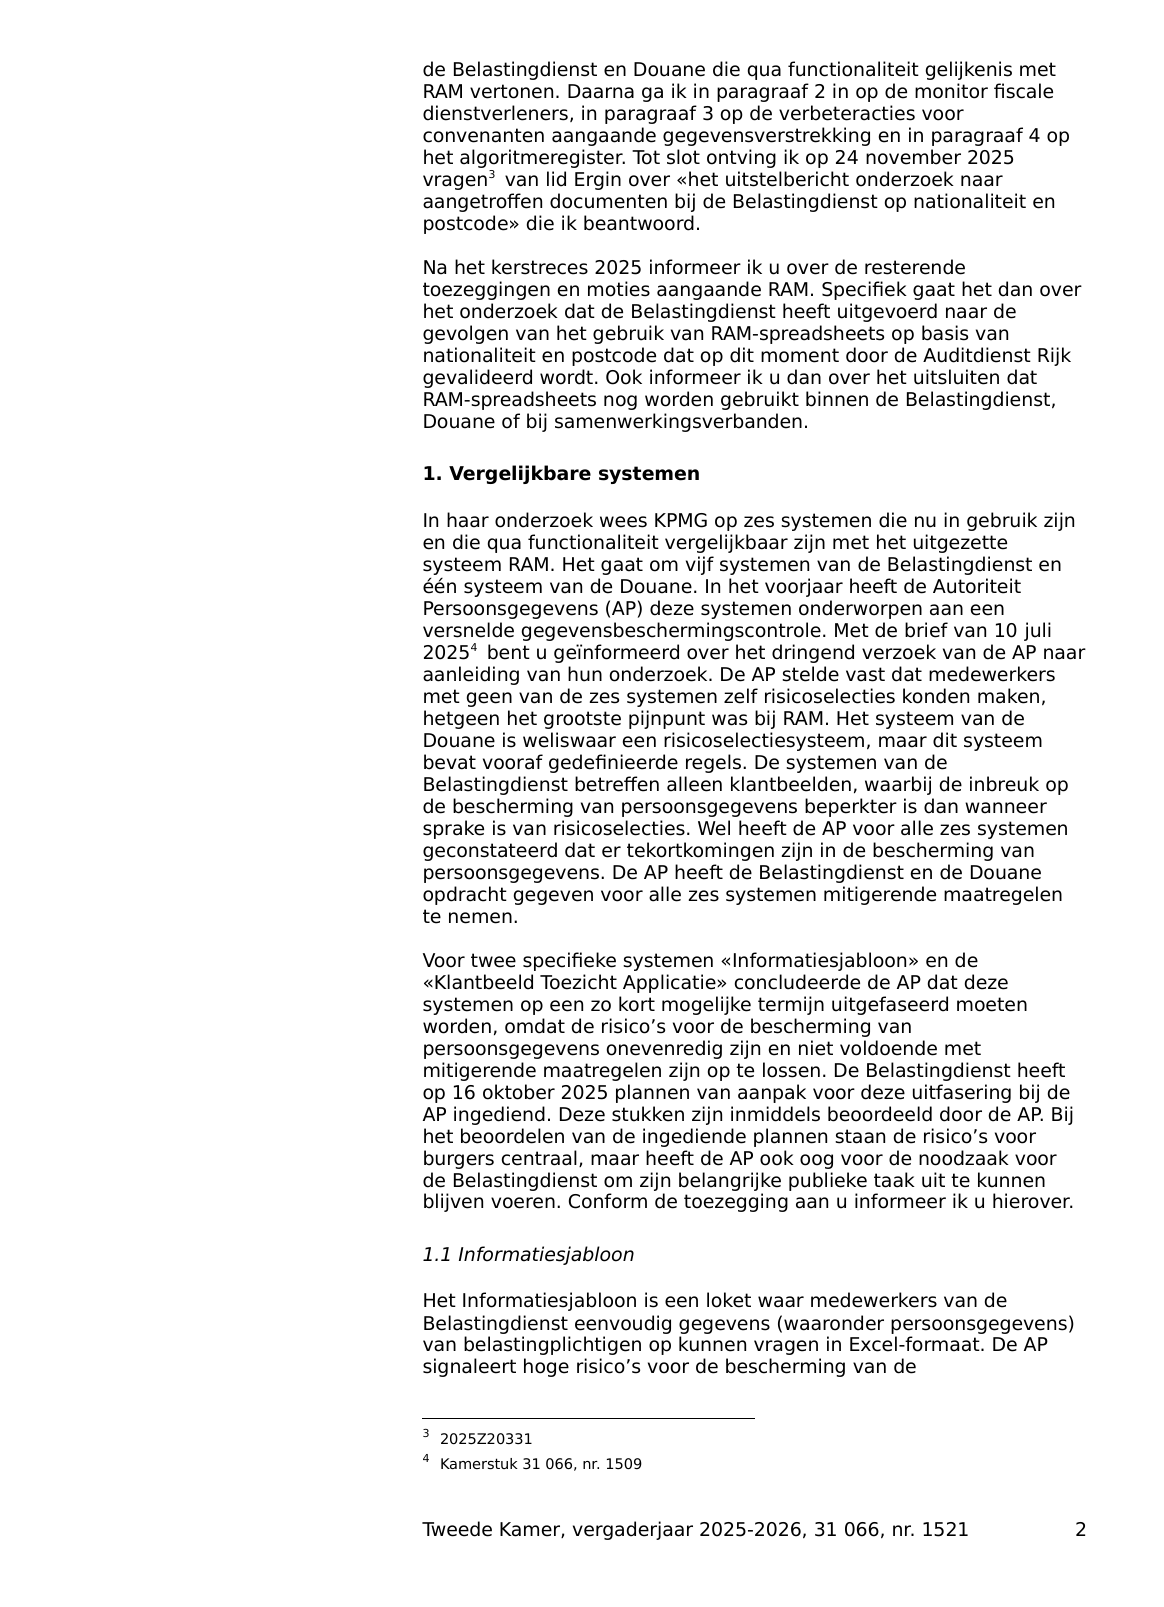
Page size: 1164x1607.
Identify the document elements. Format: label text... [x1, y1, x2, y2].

subtitle 1.1 Informatiesjabloon [422, 1243, 1087, 1265]
text Na het kerstreces 2025 informeer ik u over de resterende toezeggingen en moties aangaande RAM. Specifiek gaat het dan over het onderzoek dat de Belastingdienst heeft uitgevoerd naar de gevolgen van het gebruik van RAM-spreadsheets op basis van nationaliteit en postcode dat op dit moment door de Auditdienst Rijk gevalideerd wordt. Ook informeer ik u dan over het uitsluiten dat RAM-spreadsheets nog worden gebruikt binnen de Belastingdienst, Douane of bij samenwerkingsverbanden. [422, 257, 1087, 433]
text In haar onderzoek wees KPMG op zes systemen die nu in gebruik zijn en die qua functionaliteit vergelijkbaar zijn met het uitgezette systeem RAM. Het gaat om vijf systemen van de Belastingdienst en één systeem van de Douane. In het voorjaar heeft de Autoriteit Persoonsgegevens (AP) deze systemen onderworpen aan een versnelde gegevensbeschermingscontrole. Met de brief van 10 juli 2025 bent u geïnformeerd over het dringend verzoek van de AP naar aanleiding van hun onderzoek. De AP stelde vast dat medewerkers met geen van de zes systemen zelf risicoselecties konden maken, hetgeen het grootste pijnpunt was bij RAM. Het systeem van de Douane is weliswaar een risicoselectiesysteem, maar dit systeem bevat vooraf gedefinieerde regels. De systemen van de Belastingdienst betreffen alleen klantbeelden, waarbij de inbreuk op de bescherming van persoonsgegevens beperkter is dan wanneer sprake is van risicoselecties. Wel heeft de AP voor alle zes systemen geconstateerd dat er tekortkomingen zijn in de bescherming van persoonsgegevens. De AP heeft de Belastingdienst en de Douane opdracht gegeven voor alle zes systemen mitigerende maatregelen te nemen. [422, 510, 1087, 927]
subtitle 1. Vergelijkbare systemen [422, 463, 1087, 485]
text Het Informatiesjabloon is een loket waar medewerkers van de Belastingdienst eenvoudig gegevens (waaronder persoonsgegevens) van belastingplichtigen op kunnen vragen in Excel-formaat. De AP signaleert hoge risico’s voor de bescherming van de [422, 1290, 1087, 1378]
text 2025Z20331 [422, 1427, 1087, 1449]
text de Belastingdienst en Douane die qua functionaliteit gelijkenis met RAM vertonen. Daarna ga ik in paragraaf 2 in op de monitor fiscale dienstverleners, in paragraaf 3 op de verbeteracties voor convenanten aangaande gegevensverstrekking en in paragraaf 4 op het algoritmeregister. Tot slot ontving ik op 24 november 2025 vragen van lid Ergin over «het uitstelbericht onderzoek naar aangetroffen documenten bij de Belastingdienst op nationaliteit en postcode» die ik beantwoord. [422, 59, 1087, 235]
text Voor twee specifieke systemen «Informatiesjabloon» en de «Klantbeeld Toezicht Applicatie» concludeerde de AP dat deze systemen op een zo kort mogelijke termijn uitgefaseerd moeten worden, omdat de risico’s voor de bescherming van persoonsgegevens onevenredig zijn en niet voldoende met mitigerende maatregelen zijn op te lossen. De Belastingdienst heeft op 16 oktober 2025 plannen van aanpak voor deze uitfasering bij de AP ingediend. Deze stukken zijn inmiddels beoordeeld door de AP. Bij het beoordelen van de ingediende plannen staan de risico’s voor burgers centraal, maar heeft de AP ook oog voor de noodzaak voor de Belastingdienst om zijn belangrijke publieke taak uit te kunnen blijven voeren. Conform de toezegging aan u informeer ik u hierover. [422, 950, 1087, 1213]
text Kamerstuk 31 066, nr. 1509 [422, 1452, 1087, 1474]
